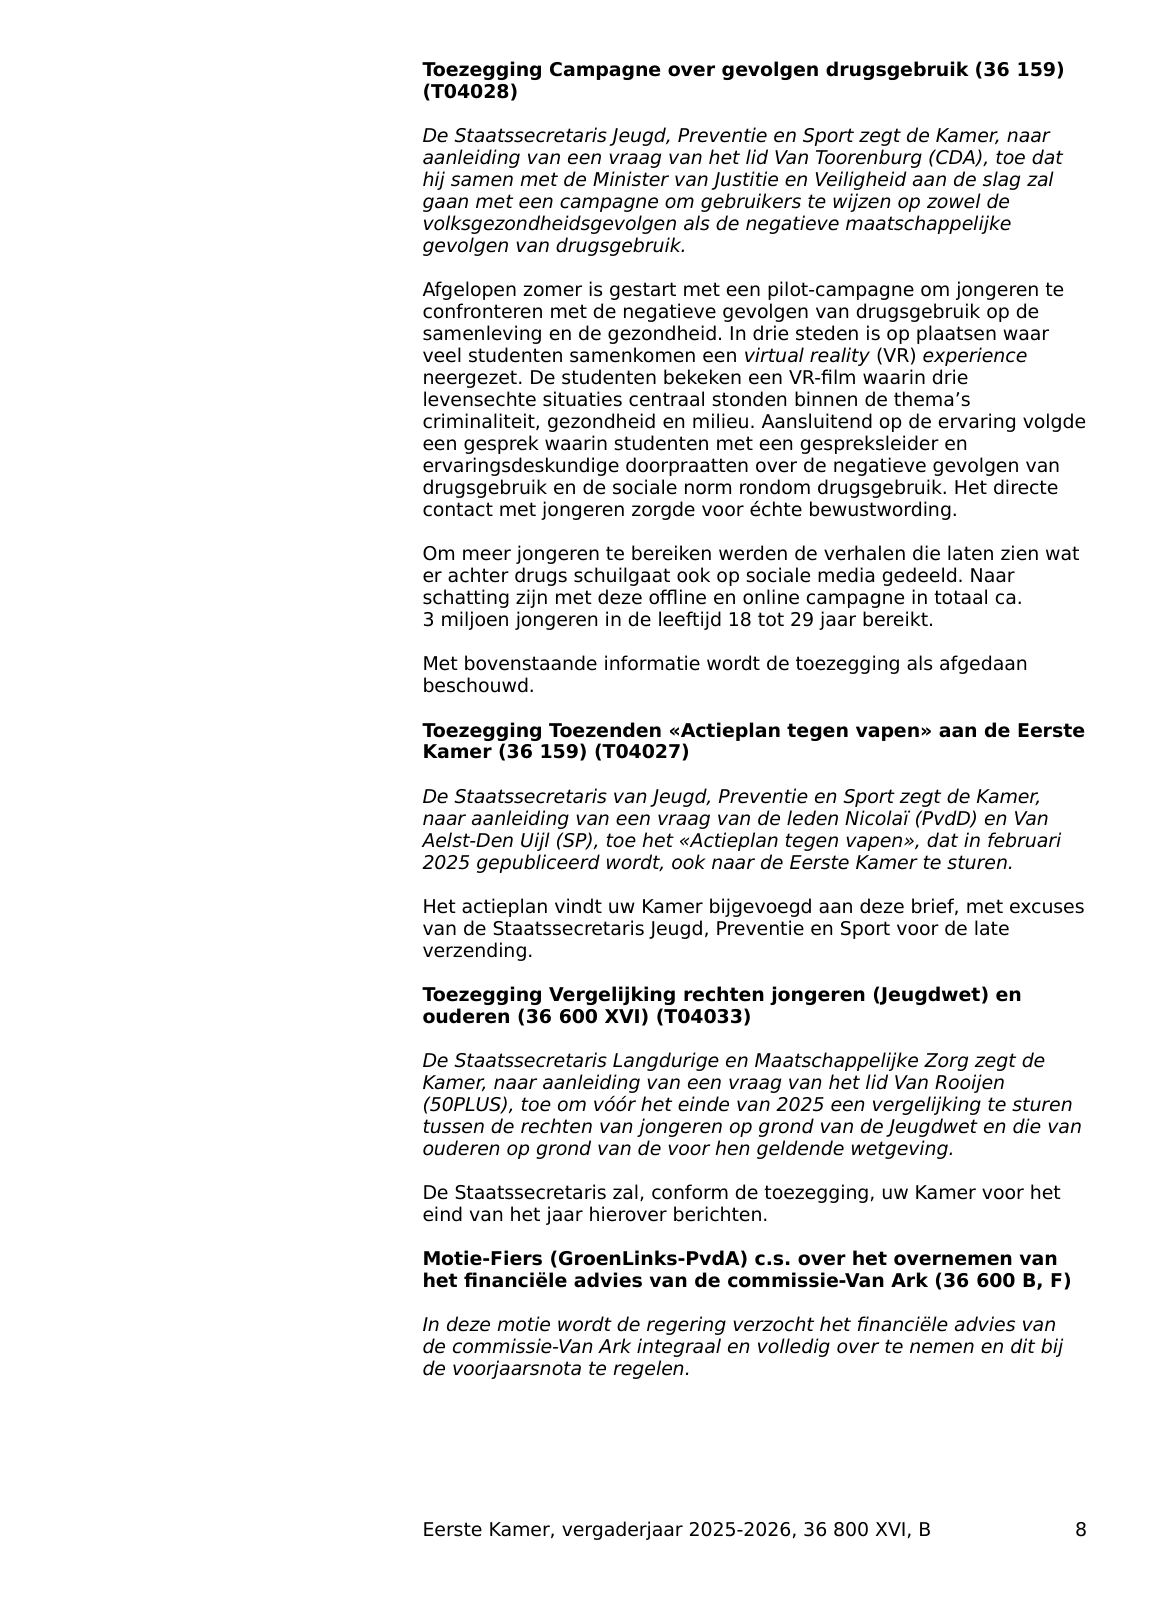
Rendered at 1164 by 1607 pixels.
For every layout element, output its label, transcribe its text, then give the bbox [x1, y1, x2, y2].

text In deze motie wordt de regering verzocht het financiële advies van de commissie-Van Ark integraal en volledig over te nemen en dit bij de voorjaarsnota te regelen. [422, 1314, 1087, 1380]
subtitle Toezegging Toezenden «Actieplan tegen vapen» aan de Eerste Kamer (36 159) (T04027) [422, 719, 1087, 763]
text Het actieplan vindt uw Kamer bijgevoegd aan deze brief, met excuses van de Staatssecretaris Jeugd, Preventie en Sport voor de late verzending. [422, 896, 1087, 962]
subtitle Toezegging Vergelijking rechten jongeren (Jeugdwet) en ouderen (36 600 XVI) (T04033) [422, 984, 1087, 1028]
subtitle Toezegging Campagne over gevolgen drugsgebruik (36 159) (T04028) [422, 59, 1087, 103]
text Met bovenstaande informatie wordt de toezegging als afgedaan beschouwd. [422, 653, 1087, 697]
subtitle Motie-Fiers (GroenLinks-PvdA) c.s. over het overnemen van het financiële advies van de commissie-Van Ark (36 600 B, F) [422, 1248, 1087, 1292]
text De Staatssecretaris van Jeugd, Preventie en Sport zegt de Kamer, naar aanleiding van een vraag van de leden Nicolaï (PvdD) en Van Aelst-Den Uijl (SP), toe het «Actieplan tegen vapen», dat in februari 2025 gepubliceerd wordt, ook naar de Eerste Kamer te sturen. [422, 786, 1087, 873]
text De Staatssecretaris zal, conform de toezegging, uw Kamer voor het eind van het jaar hierover berichten. [422, 1182, 1087, 1226]
text Afgelopen zomer is gestart met een pilot-campagne om jongeren te confronteren met de negatieve gevolgen van drugsgebruik op de samenleving en de gezondheid. In drie steden is op plaatsen waar veel studenten samenkomen een virtual reality (VR) experience neergezet. De studenten bekeken een VR-film waarin drie levensechte situaties centraal stonden binnen de thema’s criminaliteit, gezondheid en milieu. Aansluitend op de ervaring volgde een gesprek waarin studenten met een gespreksleider en ervaringsdeskundige doorpraatten over de negatieve gevolgen van drugsgebruik en de sociale norm rondom drugsgebruik. Het directe contact met jongeren zorgde voor échte bewustwording. [422, 279, 1087, 521]
text De Staatssecretaris Jeugd, Preventie en Sport zegt de Kamer, naar aanleiding van een vraag van het lid Van Toorenburg (CDA), toe dat hij samen met de Minister van Justitie en Veiligheid aan de slag zal gaan met een campagne om gebruikers te wijzen op zowel de volksgezondheidsgevolgen als de negatieve maatschappelijke gevolgen van drugsgebruik. [422, 125, 1087, 257]
text Om meer jongeren te bereiken werden de verhalen die laten zien wat er achter drugs schuilgaat ook op sociale media gedeeld. Naar schatting zijn met deze offline en online campagne in totaal ca. 3 miljoen jongeren in de leeftijd 18 tot 29 jaar bereikt. [422, 543, 1087, 631]
text De Staatssecretaris Langdurige en Maatschappelijke Zorg zegt de Kamer, naar aanleiding van een vraag van het lid Van Rooijen (50PLUS), toe om vóór het einde van 2025 een vergelijking te sturen tussen de rechten van jongeren op grond van de Jeugdwet en die van ouderen op grond van de voor hen geldende wetgeving. [422, 1050, 1087, 1160]
